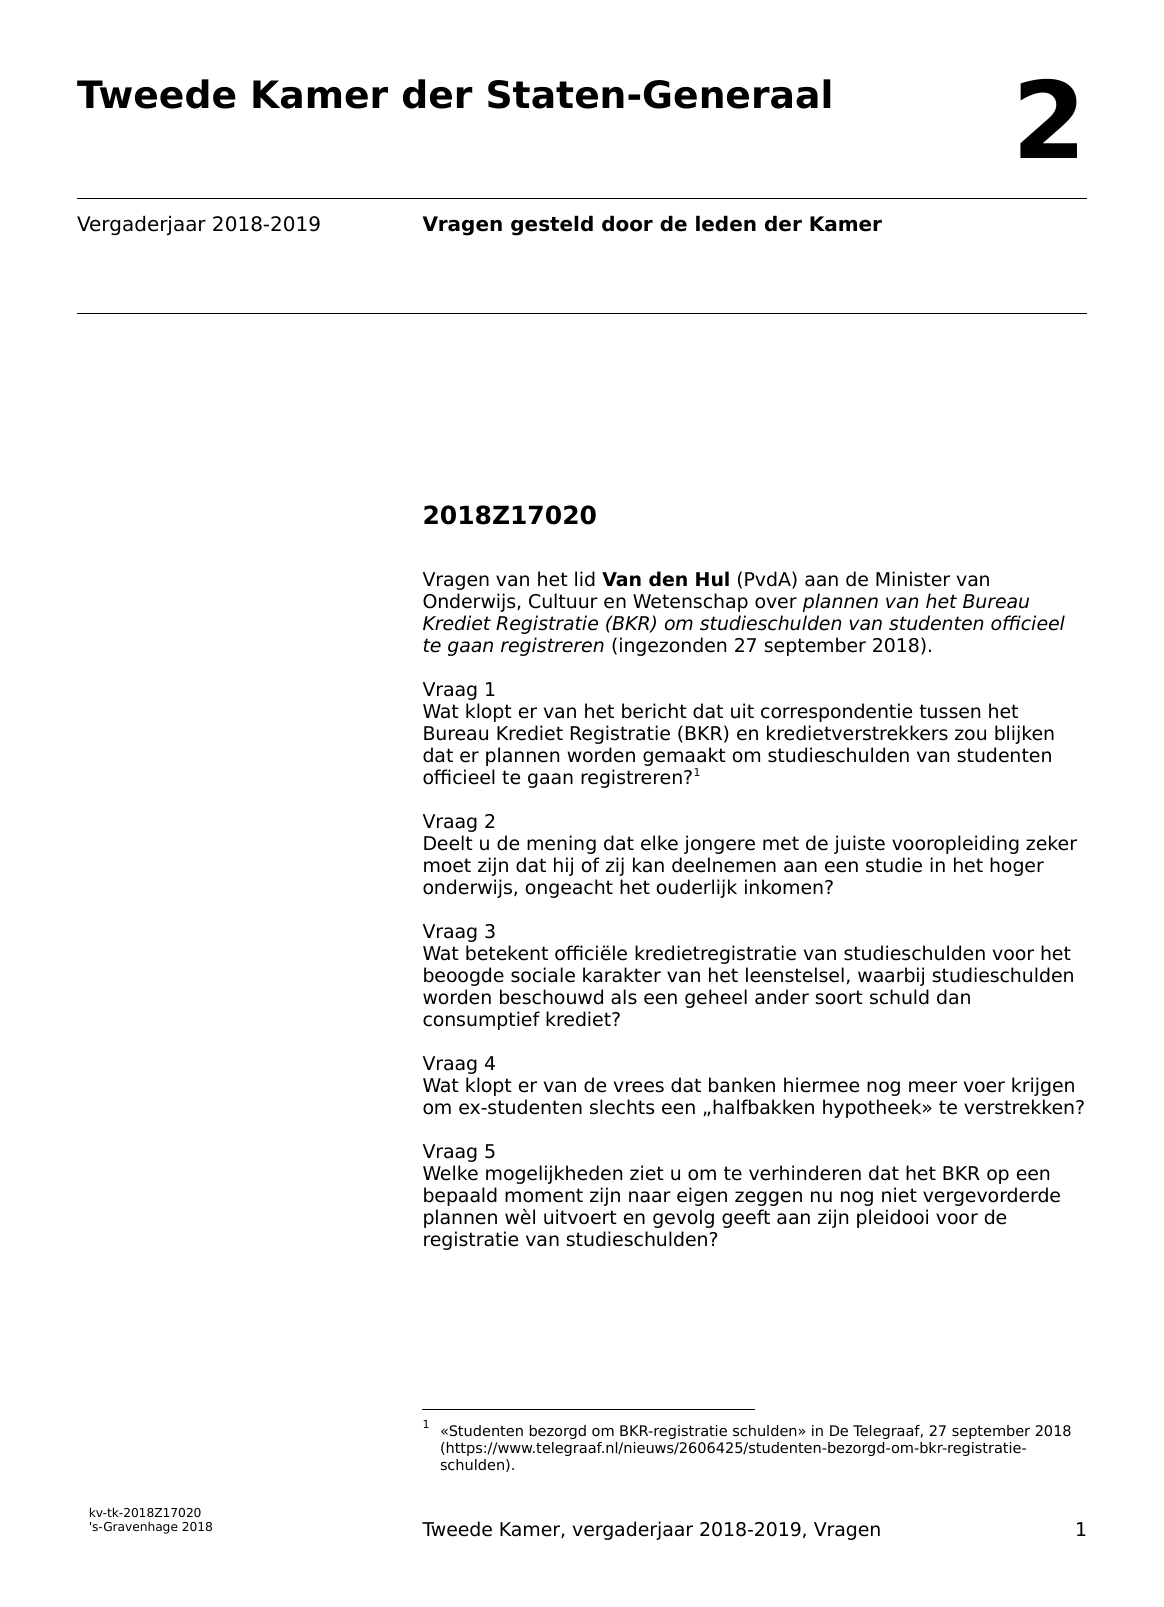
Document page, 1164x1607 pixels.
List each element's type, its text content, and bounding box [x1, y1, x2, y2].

text Wat klopt er van de vrees dat banken hiermee nog meer voer krijgen om ex-studenten slechts een „halfbakken hypotheek» te verstrekken? [422, 1075, 1087, 1119]
text Wat betekent officiële kredietregistratie van studieschulden voor het beoogde sociale karakter van het leenstelsel, waarbij studieschulden worden beschouwd als een geheel ander soort schuld dan consumptief krediet? [422, 943, 1087, 1031]
text Wat klopt er van het bericht dat uit correspondentie tussen het Bureau Krediet Registratie (BKR) en kredietverstrekkers zou blijken dat er plannen worden gemaakt om studieschulden van studenten officieel te gaan registreren? [422, 701, 1087, 789]
text Vraag 3 [422, 921, 1087, 943]
text Vragen van het lid Van den Hul (PvdA) aan de Minister van Onderwijs, Cultuur en Wetenschap over plannen van het Bureau Krediet Registratie (BKR) om studieschulden van studenten officieel te gaan registreren (ingezonden 27 september 2018). [422, 569, 1087, 657]
text Vraag 1 [422, 679, 1087, 701]
text Vraag 5 [422, 1141, 1087, 1163]
text Deelt u de mening dat elke jongere met de juiste vooropleiding zeker moet zijn dat hij of zij kan deelnemen aan een studie in het hoger onderwijs, ongeacht het ouderlijk inkomen? [422, 833, 1087, 899]
table_cell Vergaderjaar 2018-2019 [77, 199, 422, 313]
text Vraag 2 [422, 811, 1087, 833]
text kv-tk-2018Z17020 [88, 1506, 323, 1520]
table_cell Vragen gesteld door de leden der Kamer [422, 199, 1087, 313]
table_header 2 [886, 59, 1087, 198]
text Vraag 4 [422, 1053, 1087, 1075]
text 's-Gravenhage 2018 [88, 1520, 323, 1534]
table_header Tweede Kamer der Staten-Generaal [77, 59, 886, 198]
text 2018Z17020 [422, 501, 1087, 531]
text Welke mogelijkheden ziet u om te verhinderen dat het BKR op een bepaald moment zijn naar eigen zeggen nu nog niet vergevorderde plannen wèl uitvoert en gevolg geeft aan zijn pleidooi voor de registratie van studieschulden? [422, 1163, 1087, 1251]
text «Studenten bezorgd om BKR-registratie schulden» in De Telegraaf, 27 september 2018 (https://www.telegraaf.nl/nieuws/2606425/studenten-bezorgd-om-bkr-registratie-schulden). [422, 1418, 1087, 1474]
